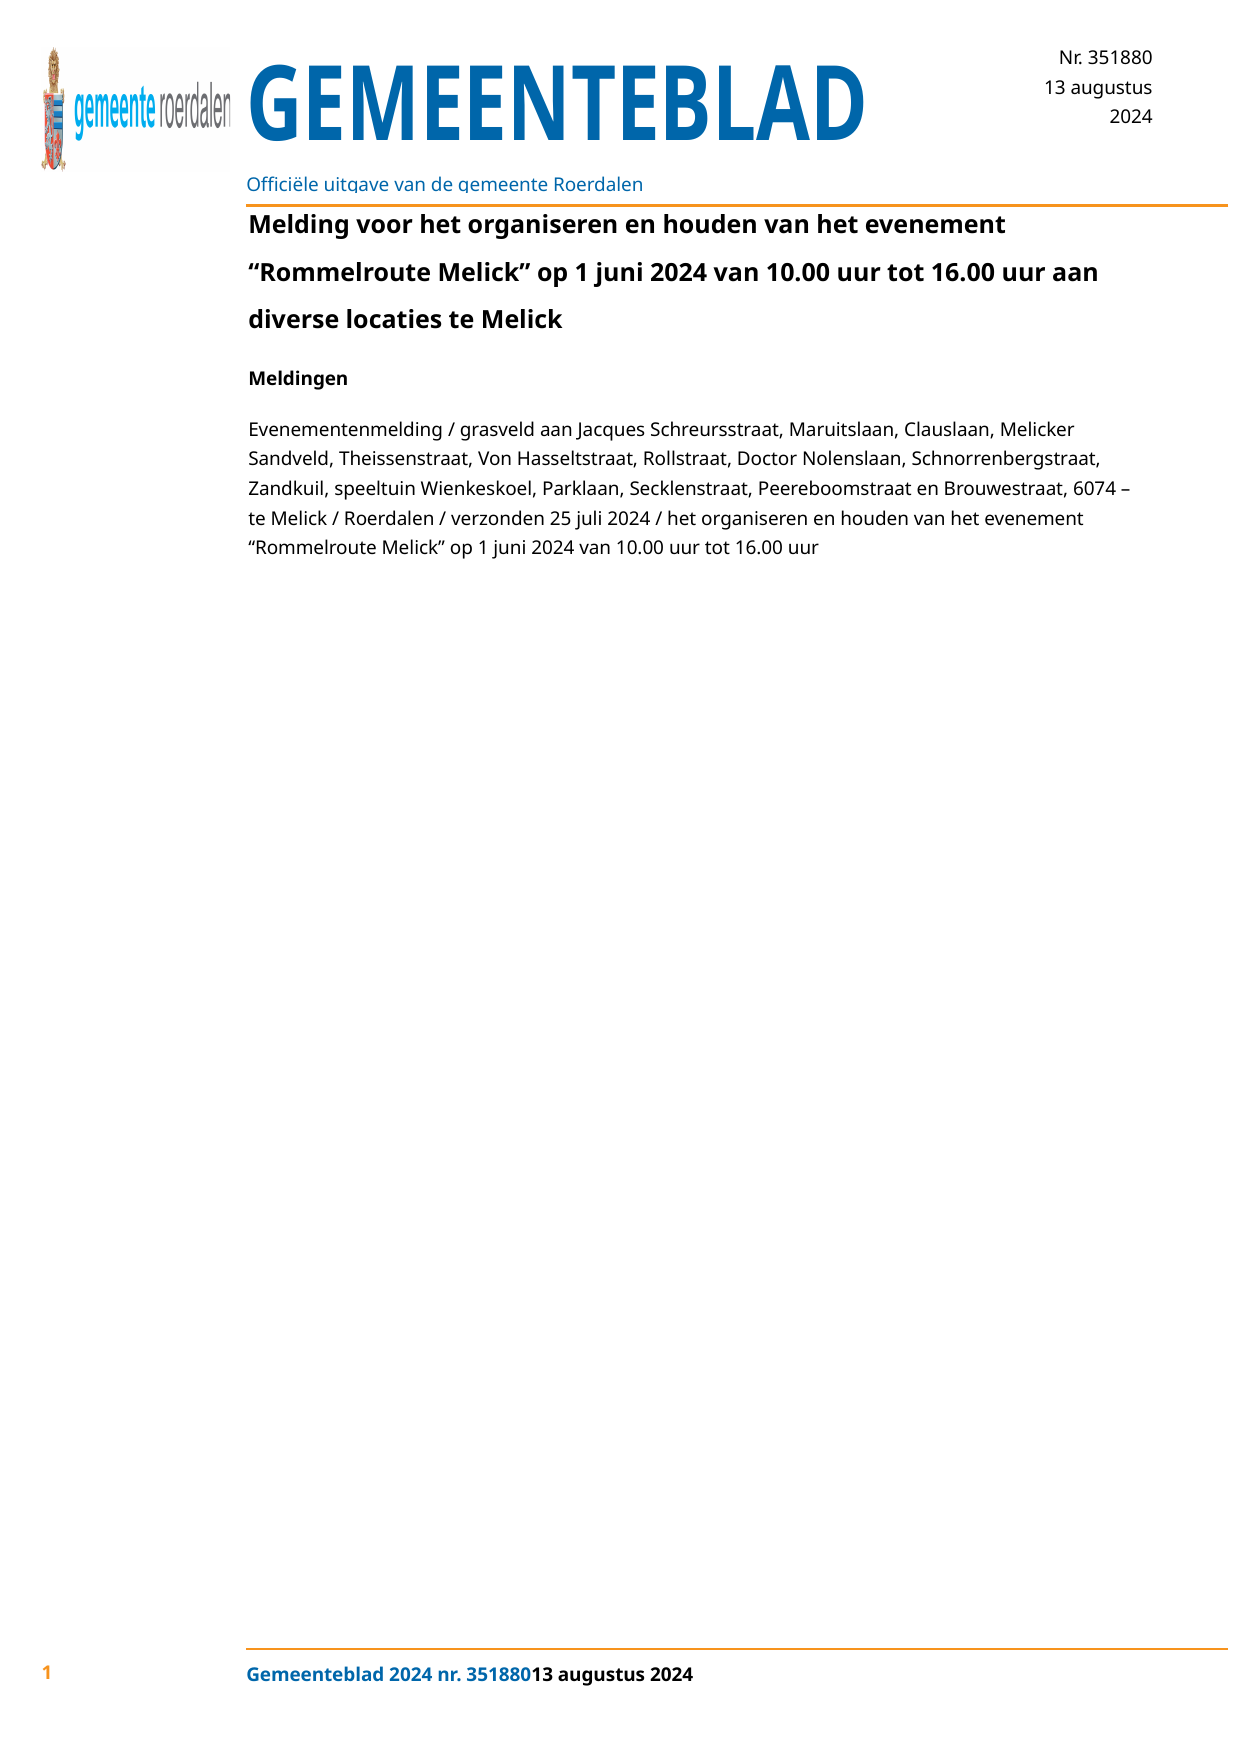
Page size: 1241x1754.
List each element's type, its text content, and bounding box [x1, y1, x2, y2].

text Melding voor het organiseren en houden van het evenement “Rommelroute Melick” op 1 juni 2024 van 10.00 uur tot 16.00 uur aan diverse locaties te Melick [248, 207, 1152, 336]
text Meldingen [248, 366, 1152, 391]
text Evenementenmelding / grasveld aan Jacques Schreursstraat, Maruitslaan, Clauslaan, Melicker Sandveld, Theissenstraat, Von Hasseltstraat, Rollstraat, Doctor Nolenslaan, Schnorrenbergstraat, Zandkuil, speeltuin Wienkeskoel, Parklaan, Secklenstraat, Peereboomstraat en Brouwestraat, 6074 – te Melick / Roerdalen / verzonden 25 juli 2024 / het organiseren en houden van het evenement “Rommelroute Melick” op 1 juni 2024 van 10.00 uur tot 16.00 uur [248, 416, 1152, 560]
picture [41, 47, 231, 172]
